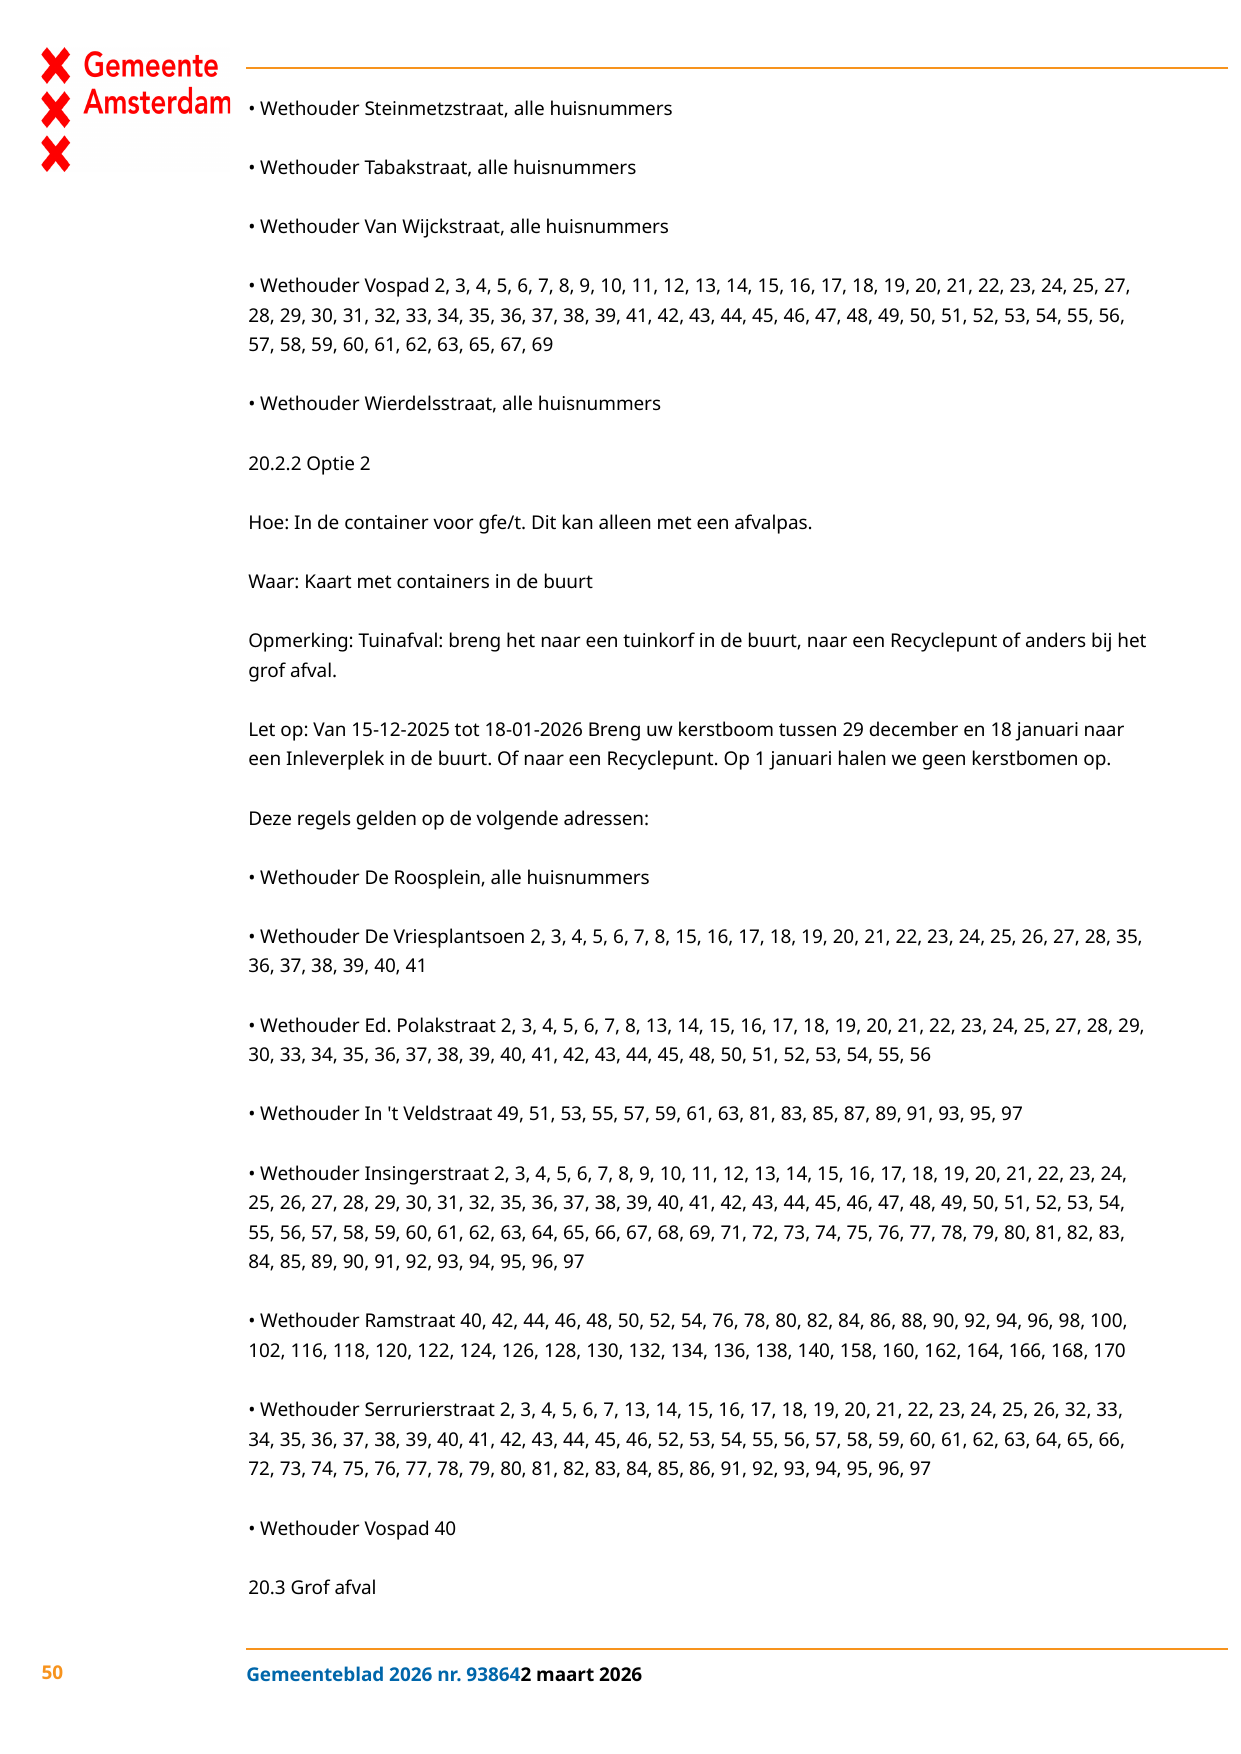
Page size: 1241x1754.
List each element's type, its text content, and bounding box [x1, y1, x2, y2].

text • Wethouder Serrurierstraat 2, 3, 4, 5, 6, 7, 13, 14, 15, 16, 17, 18, 19, 20, 21, 22, 23, 24, 25, 26, 32, 33, 34, 35, 36, 37, 38, 39, 40, 41, 42, 43, 44, 45, 46, 52, 53, 54, 55, 56, 57, 58, 59, 60, 61, 62, 63, 64, 65, 66, 72, 73, 74, 75, 76, 77, 78, 79, 80, 81, 82, 83, 84, 85, 86, 91, 92, 93, 94, 95, 96, 97 [248, 1396, 1152, 1481]
text Opmerking: Tuinafval: breng het naar een tuinkorf in de buurt, naar een Recyclepunt of anders bij het grof afval. [248, 627, 1152, 683]
text • Wethouder Steinmetzstraat, alle huisnummers [248, 95, 1152, 121]
picture [41, 47, 231, 172]
text • Wethouder Insingerstraat 2, 3, 4, 5, 6, 7, 8, 9, 10, 11, 12, 13, 14, 15, 16, 17, 18, 19, 20, 21, 22, 23, 24, 25, 26, 27, 28, 29, 30, 31, 32, 35, 36, 37, 38, 39, 40, 41, 42, 43, 44, 45, 46, 47, 48, 49, 50, 51, 52, 53, 54, 55, 56, 57, 58, 59, 60, 61, 62, 63, 64, 65, 66, 67, 68, 69, 71, 72, 73, 74, 75, 76, 77, 78, 79, 80, 81, 82, 83, 84, 85, 89, 90, 91, 92, 93, 94, 95, 96, 97 [248, 1160, 1152, 1274]
text Deze regels gelden op de volgende adressen: [248, 805, 1152, 831]
text Let op: Van 15-12-2025 tot 18-01-2026 Breng uw kerstboom tussen 29 december en 18 januari naar een Inleverplek in de buurt. Of naar een Recyclepunt. Op 1 januari halen we geen kerstbomen op. [248, 716, 1152, 771]
text • Wethouder Ramstraat 40, 42, 44, 46, 48, 50, 52, 54, 76, 78, 80, 82, 84, 86, 88, 90, 92, 94, 96, 98, 100, 102, 116, 118, 120, 122, 124, 126, 128, 130, 132, 134, 136, 138, 140, 158, 160, 162, 164, 166, 168, 170 [248, 1308, 1152, 1363]
text • Wethouder In 't Veldstraat 49, 51, 53, 55, 57, 59, 61, 63, 81, 83, 85, 87, 89, 91, 93, 95, 97 [248, 1101, 1152, 1126]
text • Wethouder Vospad 40 [248, 1515, 1152, 1541]
text Hoe: In de container voor gfe/t. Dit kan alleen met een afvalpas. [248, 509, 1152, 535]
text Waar: Kaart met containers in de buurt [248, 568, 1152, 594]
text • Wethouder De Roosplein, alle huisnummers [248, 864, 1152, 890]
text • Wethouder Wierdelsstraat, alle huisnummers [248, 391, 1152, 416]
text • Wethouder Van Wijckstraat, alle huisnummers [248, 213, 1152, 239]
text 20.3 Grof afval [248, 1574, 1152, 1600]
text • Wethouder Vospad 2, 3, 4, 5, 6, 7, 8, 9, 10, 11, 12, 13, 14, 15, 16, 17, 18, 19, 20, 21, 22, 23, 24, 25, 27, 28, 29, 30, 31, 32, 33, 34, 35, 36, 37, 38, 39, 41, 42, 43, 44, 45, 46, 47, 48, 49, 50, 51, 52, 53, 54, 55, 56, 57, 58, 59, 60, 61, 62, 63, 65, 67, 69 [248, 272, 1152, 357]
text 20.2.2 Optie 2 [248, 450, 1152, 476]
text • Wethouder Tabakstraat, alle huisnummers [248, 154, 1152, 180]
text • Wethouder De Vriesplantsoen 2, 3, 4, 5, 6, 7, 8, 15, 16, 17, 18, 19, 20, 21, 22, 23, 24, 25, 26, 27, 28, 35, 36, 37, 38, 39, 40, 41 [248, 923, 1152, 978]
text • Wethouder Ed. Polakstraat 2, 3, 4, 5, 6, 7, 8, 13, 14, 15, 16, 17, 18, 19, 20, 21, 22, 23, 24, 25, 27, 28, 29, 30, 33, 34, 35, 36, 37, 38, 39, 40, 41, 42, 43, 44, 45, 48, 50, 51, 52, 53, 54, 55, 56 [248, 1012, 1152, 1067]
